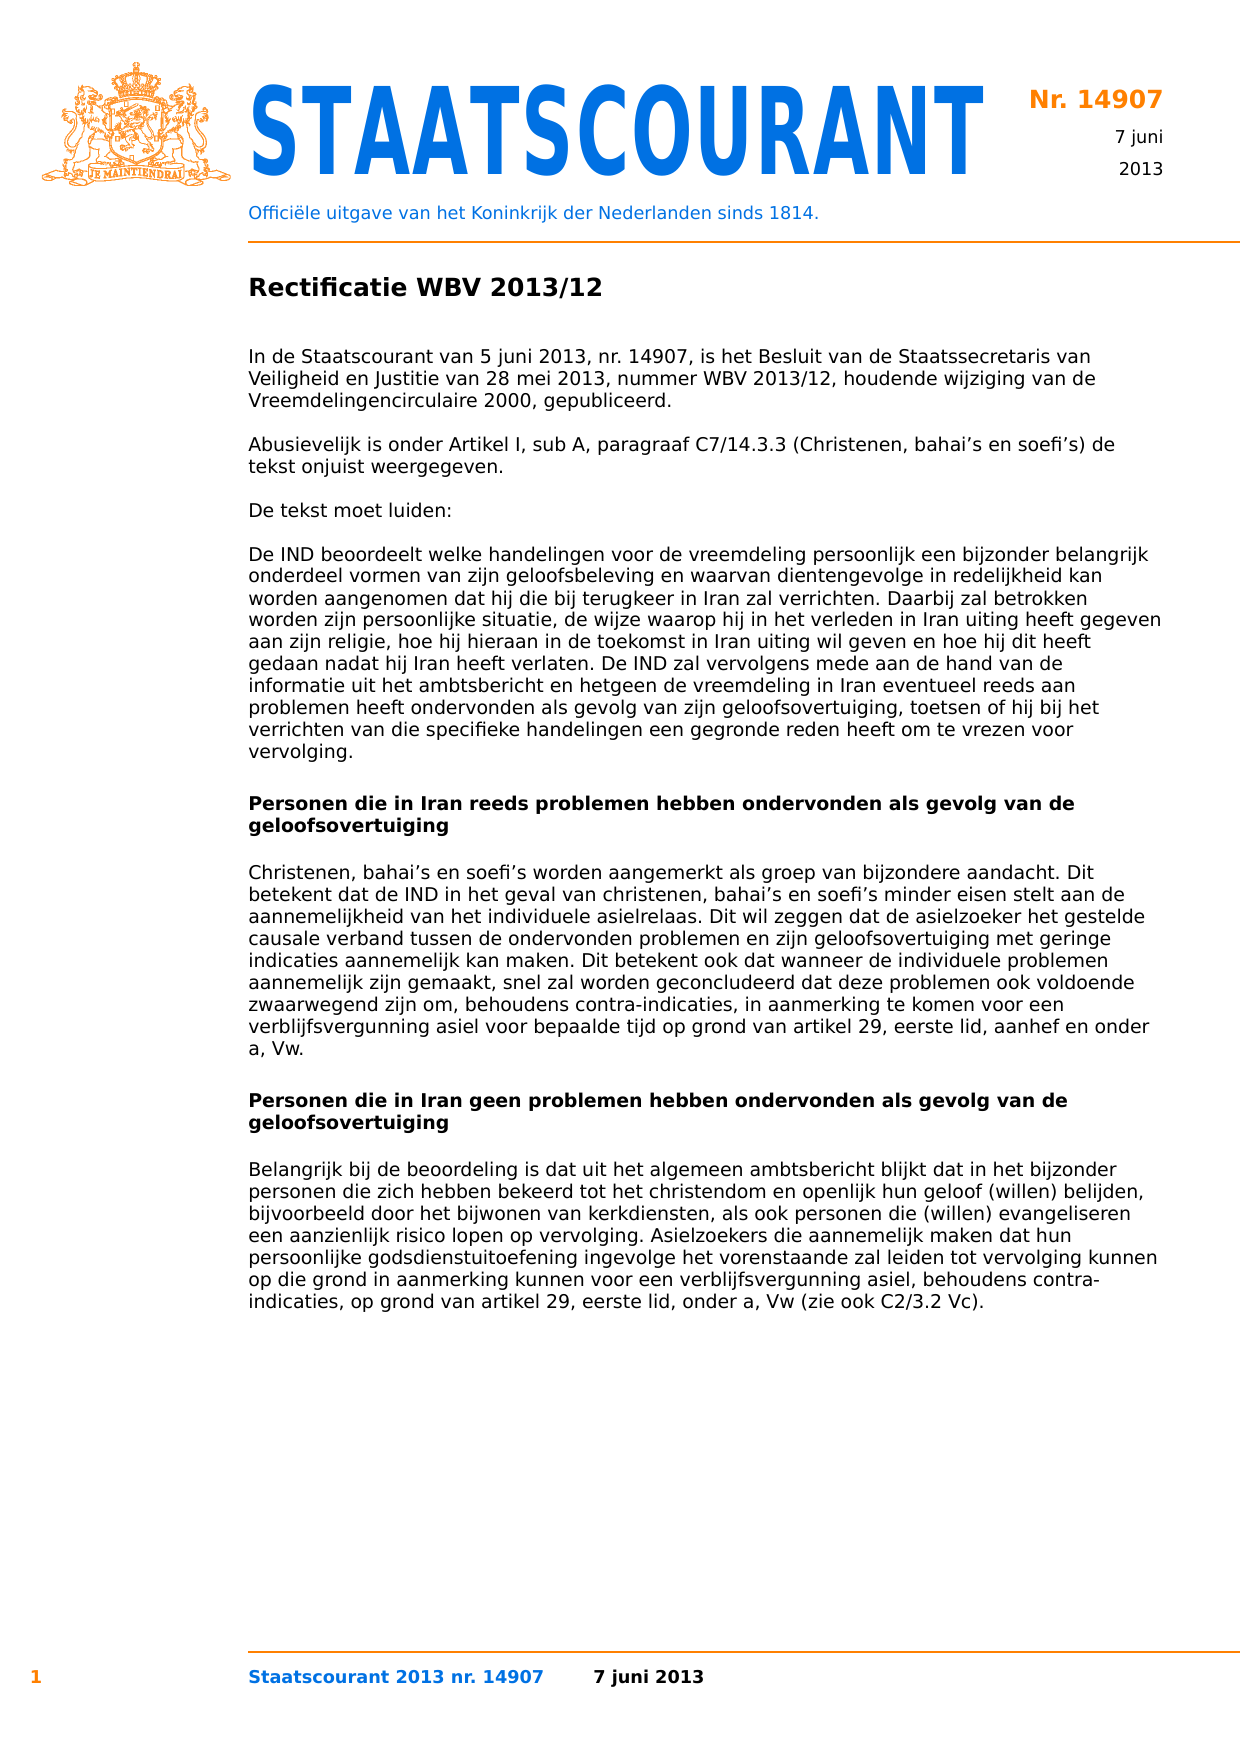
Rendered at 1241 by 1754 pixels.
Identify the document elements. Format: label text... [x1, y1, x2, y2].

subtitle Personen die in Iran geen problemen hebben ondervonden als gevolg van de geloofsovertuiging [248, 1090, 1163, 1134]
text De tekst moet luiden: [248, 499, 1163, 522]
table_header STAATSCOURANT [248, 62, 998, 203]
table_header [25, 62, 248, 241]
table_cell 2013 [998, 153, 1240, 203]
table_header Nr. 14907 [998, 62, 1240, 121]
text Abusievelijk is onder Artikel I, sub A, paragraaf C7/14.3.3 (Christenen, bahai’s en soefi’s) de tekst onjuist weergegeven. [248, 434, 1163, 478]
table_cell Officiële uitgave van het Koninkrijk der Nederlanden sinds 1814. [248, 203, 1240, 241]
text Christenen, bahai’s en soefi’s worden aangemerkt als groep van bijzondere aandacht. Dit betekent dat de IND in het geval van christenen, bahai’s en soefi’s minder eisen stelt aan de aannemelijkheid van het individuele asielrelaas. Dit wil zeggen dat de asielzoeker het gestelde causale verband tussen de ondervonden problemen en zijn geloofsovertuiging met geringe indicaties aannemelijk kan maken. Dit betekent ook dat wanneer de individuele problemen aannemelijk zijn gemaakt, snel zal worden geconcludeerd dat deze problemen ook voldoende zwaarwegend zijn om, behoudens contra-indicaties, in aanmerking te komen voor een verblijfsvergunning asiel voor bepaalde tijd op grond van artikel 29, eerste lid, aanhef en onder a, Vw. [248, 862, 1163, 1060]
table_cell 7 juni [998, 121, 1240, 153]
subtitle Rectificatie WBV 2013/12 [248, 273, 1163, 302]
subtitle Personen die in Iran reeds problemen hebben ondervonden als gevolg van de geloofsovertuiging [248, 793, 1163, 837]
text De IND beoordeelt welke handelingen voor de vreemdeling persoonlijk een bijzonder belangrijk onderdeel vormen van zijn geloofsbeleving en waarvan dientengevolge in redelijkheid kan worden aangenomen dat hij die bij terugkeer in Iran zal verrichten. Daarbij zal betrokken worden zijn persoonlijke situatie, de wijze waarop hij in het verleden in Iran uiting heeft gegeven aan zijn religie, hoe hij hieraan in de toekomst in Iran uiting wil geven en hoe hij dit heeft gedaan nadat hij Iran heeft verlaten. De IND zal vervolgens mede aan de hand van de informatie uit het ambtsbericht en hetgeen de vreemdeling in Iran eventueel reeds aan problemen heeft ondervonden als gevolg van zijn geloofsovertuiging, toetsen of hij bij het verrichten van die specifieke handelingen een gegronde reden heeft om te vrezen voor vervolging. [248, 543, 1163, 763]
picture [41, 62, 231, 186]
text In de Staatscourant van 5 juni 2013, nr. 14907, is het Besluit van de Staatssecretaris van Veiligheid en Justitie van 28 mei 2013, nummer WBV 2013/12, houdende wijziging van de Vreemdelingencirculaire 2000, gepubliceerd. [248, 346, 1163, 412]
text Belangrijk bij de beoordeling is dat uit het algemeen ambtsbericht blijkt dat in het bijzonder personen die zich hebben bekeerd tot het christendom en openlijk hun geloof (willen) belijden, bijvoorbeeld door het bijwonen van kerkdiensten, als ook personen die (willen) evangeliseren een aanzienlijk risico lopen op vervolging. Asielzoekers die aannemelijk maken dat hun persoonlijke godsdienstuitoefening ingevolge het vorenstaande zal leiden tot vervolging kunnen op die grond in aanmerking kunnen voor een verblijfsvergunning asiel, behoudens contra-indicaties, op grond van artikel 29, eerste lid, onder a, Vw (zie ook C2/3.2 Vc). [248, 1159, 1163, 1313]
